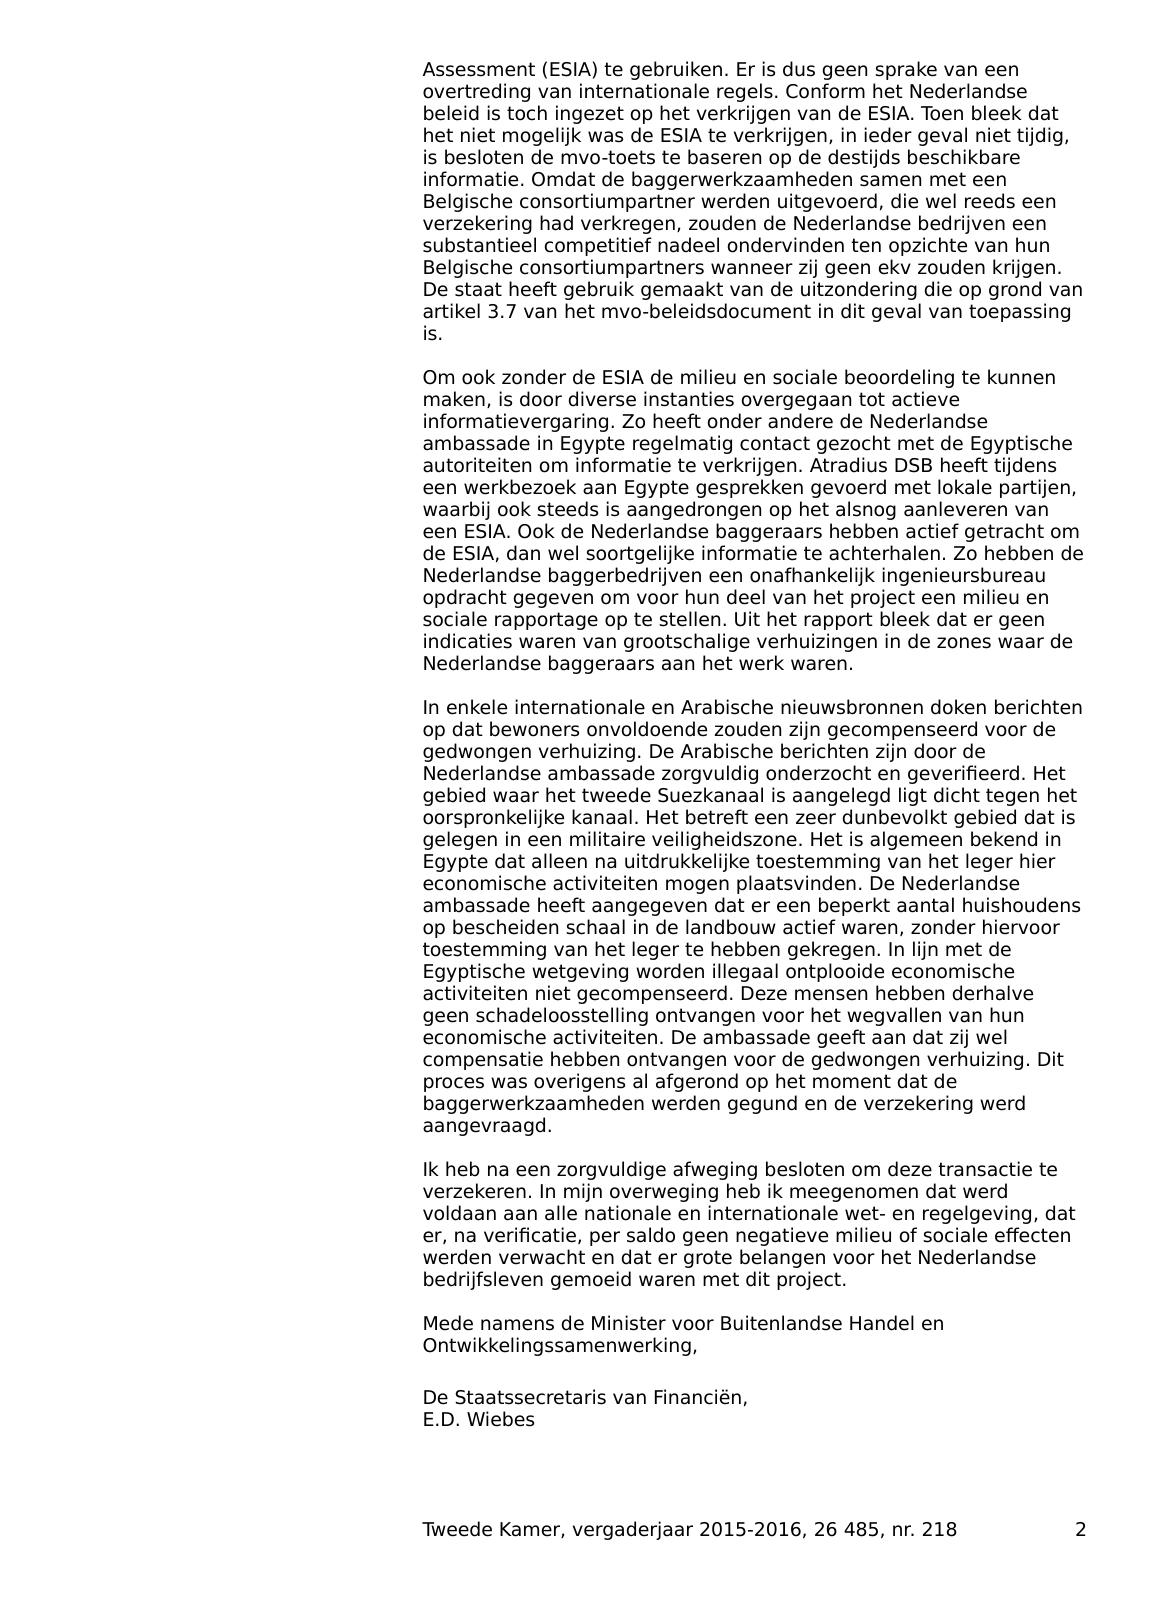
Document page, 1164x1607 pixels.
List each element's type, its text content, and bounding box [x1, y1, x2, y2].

text Assessment (ESIA) te gebruiken. Er is dus geen sprake van een overtreding van internationale regels. Conform het Nederlandse beleid is toch ingezet op het verkrijgen van de ESIA. Toen bleek dat het niet mogelijk was de ESIA te verkrijgen, in ieder geval niet tijdig, is besloten de mvo-toets te baseren op de destijds beschikbare informatie. Omdat de baggerwerkzaamheden samen met een Belgische consortiumpartner werden uitgevoerd, die wel reeds een verzekering had verkregen, zouden de Nederlandse bedrijven een substantieel competitief nadeel ondervinden ten opzichte van hun Belgische consortiumpartners wanneer zij geen ekv zouden krijgen. De staat heeft gebruik gemaakt van de uitzondering die op grond van artikel 3.7 van het mvo-beleidsdocument in dit geval van toepassing is. [422, 59, 1087, 345]
text Mede namens de Minister voor Buitenlandse Handel en Ontwikkelingssamenwerking, [422, 1313, 1087, 1357]
text In enkele internationale en Arabische nieuwsbronnen doken berichten op dat bewoners onvoldoende zouden zijn gecompenseerd voor de gedwongen verhuizing. De Arabische berichten zijn door de Nederlandse ambassade zorgvuldig onderzocht en geverifieerd. Het gebied waar het tweede Suezkanaal is aangelegd ligt dicht tegen het oorspronkelijke kanaal. Het betreft een zeer dunbevolkt gebied dat is gelegen in een militaire veiligheidszone. Het is algemeen bekend in Egypte dat alleen na uitdrukkelijke toestemming van het leger hier economische activiteiten mogen plaatsvinden. De Nederlandse ambassade heeft aangegeven dat er een beperkt aantal huishoudens op bescheiden schaal in de landbouw actief waren, zonder hiervoor toestemming van het leger te hebben gekregen. In lijn met de Egyptische wetgeving worden illegaal ontplooide economische activiteiten niet gecompenseerd. Deze mensen hebben derhalve geen schadeloosstelling ontvangen voor het wegvallen van hun economische activiteiten. De ambassade geeft aan dat zij wel compensatie hebben ontvangen voor de gedwongen verhuizing. Dit proces was overigens al afgerond op het moment dat de baggerwerkzaamheden werden gegund en de verzekering werd aangevraagd. [422, 697, 1087, 1136]
text Om ook zonder de ESIA de milieu en sociale beoordeling te kunnen maken, is door diverse instanties overgegaan tot actieve informatievergaring. Zo heeft onder andere de Nederlandse ambassade in Egypte regelmatig contact gezocht met de Egyptische autoriteiten om informatie te verkrijgen. Atradius DSB heeft tijdens een werkbezoek aan Egypte gesprekken gevoerd met lokale partijen, waarbij ook steeds is aangedrongen op het alsnog aanleveren van een ESIA. Ook de Nederlandse baggeraars hebben actief getracht om de ESIA, dan wel soortgelijke informatie te achterhalen. Zo hebben de Nederlandse baggerbedrijven een onafhankelijk ingenieursbureau opdracht gegeven om voor hun deel van het project een milieu en sociale rapportage op te stellen. Uit het rapport bleek dat er geen indicaties waren van grootschalige verhuizingen in de zones waar de Nederlandse baggeraars aan het werk waren. [422, 367, 1087, 675]
text Ik heb na een zorgvuldige afweging besloten om deze transactie te verzekeren. In mijn overweging heb ik meegenomen dat werd voldaan aan alle nationale en internationale wet- en regelgeving, dat er, na verificatie, per saldo geen negatieve milieu of sociale effecten werden verwacht en dat er grote belangen voor het Nederlandse bedrijfsleven gemoeid waren met dit project. [422, 1159, 1087, 1291]
text De Staatssecretaris van Financiën, E.D. Wiebes [422, 1387, 1087, 1431]
